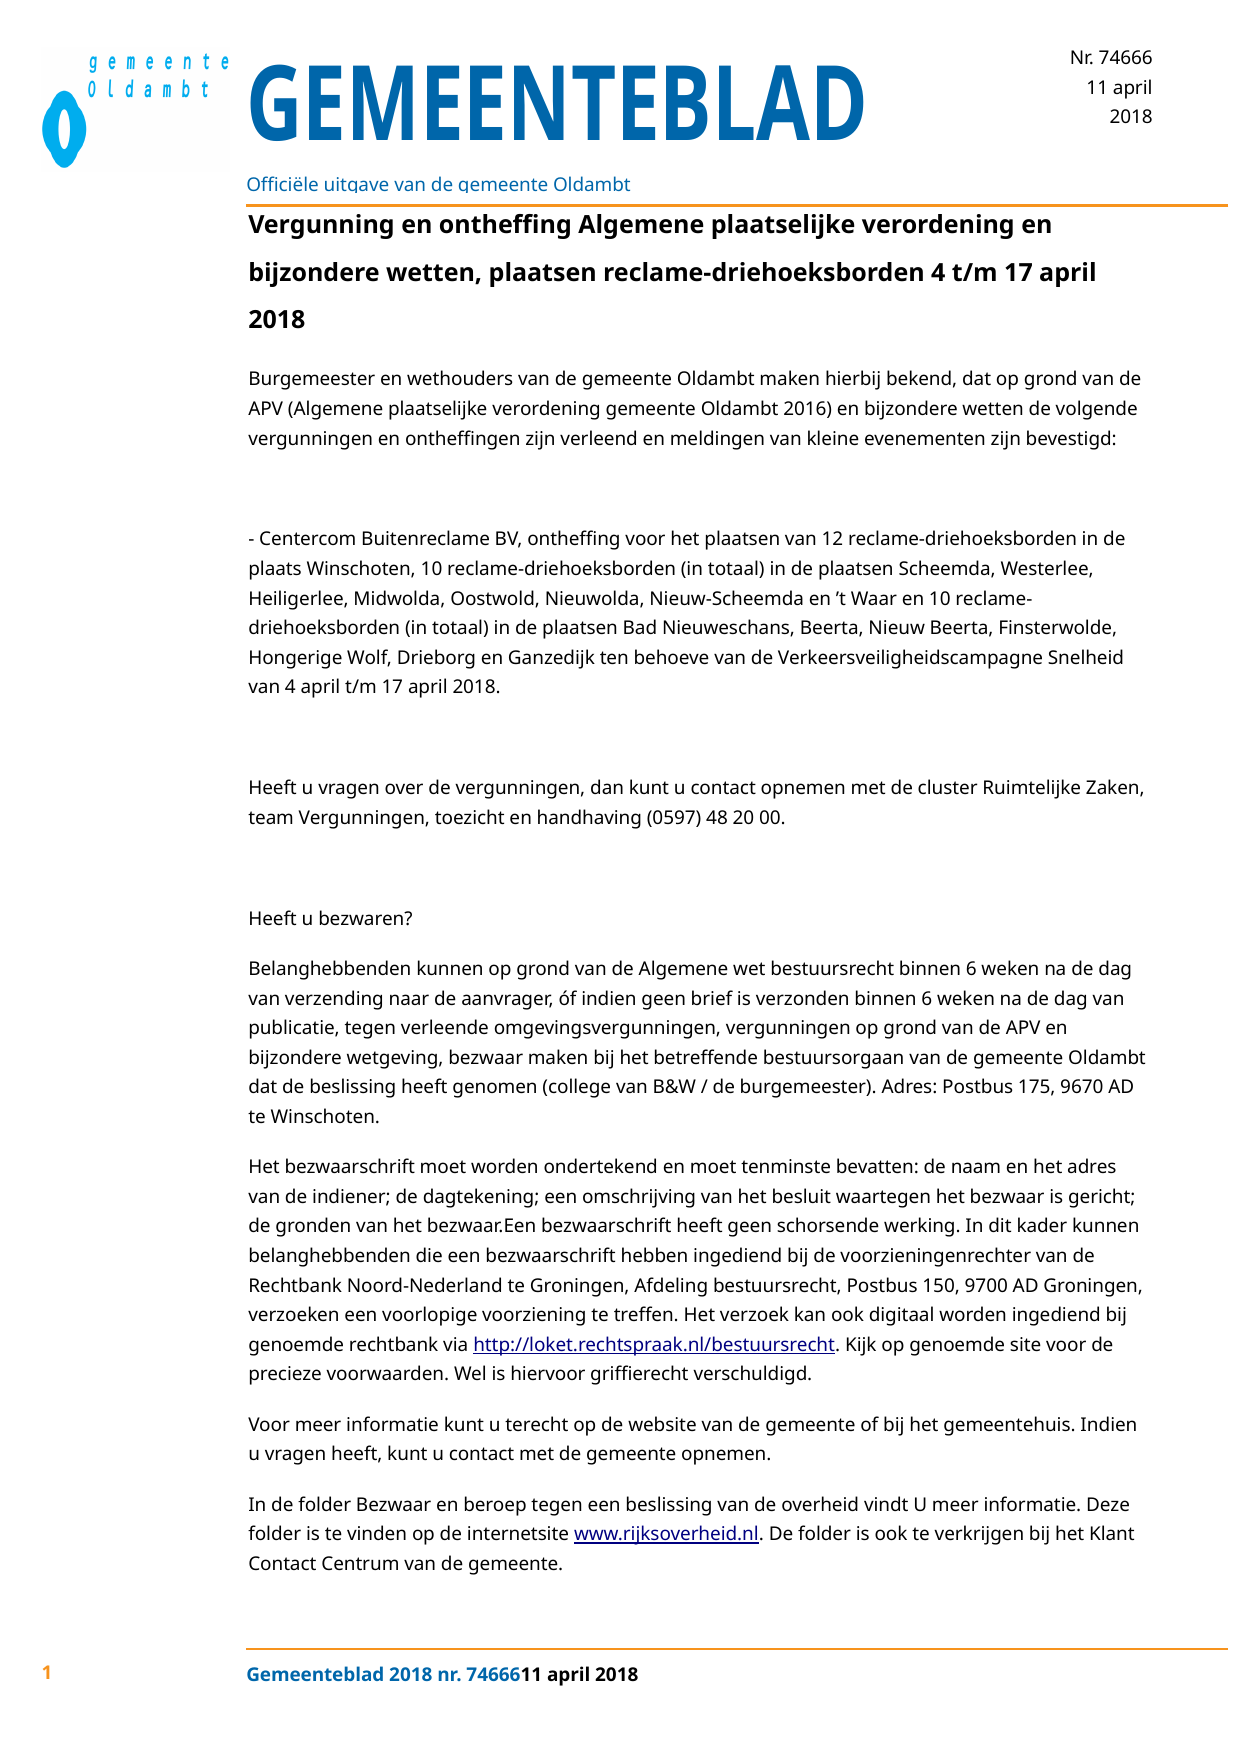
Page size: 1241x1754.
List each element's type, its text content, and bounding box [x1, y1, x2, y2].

text In de folder Bezwaar en beroep tegen een beslissing van de overheid vindt U meer informatie. Deze folder is te vinden op de internetsite www.rijksoverheid.nl. De folder is ook te verkrijgen bij het Klant Contact Centrum van de gemeente. [248, 1491, 1152, 1576]
text Voor meer informatie kunt u terecht op de website van de gemeente of bij het gemeentehuis. Indien u vragen heeft, kunt u contact met de gemeente opnemen. [248, 1411, 1152, 1466]
text Burgemeester en wethouders van de gemeente Oldambt maken hierbij bekend, dat op grond van de APV (Algemene plaatselijke verordening gemeente Oldambt 2016) en bijzondere wetten de volgende vergunningen en ontheffingen zijn verleend en meldingen van kleine evenementen zijn bevestigd: [248, 366, 1152, 450]
text Heeft u vragen over de vergunningen, dan kunt u contact opnemen met de cluster Ruimtelijke Zaken, team Vergunningen, toezicht en handhaving (0597) 48 20 00. [248, 774, 1152, 829]
text Belanghebbenden kunnen op grond van de Algemene wet bestuursrecht binnen 6 weken na de dag van verzending naar de aanvrager, óf indien geen brief is verzonden binnen 6 weken na de dag van publicatie, tegen verleende omgevingsvergunningen, vergunningen op grond van de APV en bijzondere wetgeving, bezwaar maken bij het betreffende bestuursorgaan van de gemeente Oldambt dat de beslissing heeft genomen (college van B&W / de burgemeester). Adres: Postbus 175, 9670 AD te Winschoten. [248, 955, 1152, 1129]
text - Centercom Buitenreclame BV, ontheffing voor het plaatsen van 12 reclame-driehoeksborden in de plaats Winschoten, 10 reclame-driehoeksborden (in totaal) in de plaatsen Scheemda, Westerlee, Heiligerlee, Midwolda, Oostwold, Nieuwolda, Nieuw-Scheemda en ’t Waar en 10 reclame-driehoeksborden (in totaal) in de plaatsen Bad Nieuweschans, Beerta, Nieuw Beerta, Finsterwolde, Hongerige Wolf, Drieborg en Ganzedijk ten behoeve van de Verkeersveiligheidscampagne Snelheid van 4 april t/m 17 april 2018. [248, 526, 1152, 699]
text Heeft u bezwaren? [248, 905, 1152, 930]
text Vergunning en ontheffing Algemene plaatselijke verordening en bijzondere wetten, plaatsen reclame-driehoeksborden 4 t/m 17 april 2018 [248, 207, 1152, 336]
picture [41, 47, 231, 172]
text Het bezwaarschrift moet worden ondertekend en moet tenminste bevatten: de naam en het adres van de indiener; de dagtekening; een omschrijving van het besluit waartegen het bezwaar is gericht; de gronden van het bezwaar.Een bezwaarschrift heeft geen schorsende werking. In dit kader kunnen belanghebbenden die een bezwaarschrift hebben ingediend bij de voorzieningenrechter van de Rechtbank Noord-Nederland te Groningen, Afdeling bestuursrecht, Postbus 150, 9700 AD Groningen, verzoeken een voorlopige voorziening te treffen. Het verzoek kan ook digitaal worden ingediend bij genoemde rechtbank via http://loket.rechtspraak.nl/bestuursrecht. Kijk op genoemde site voor de precieze voorwaarden. Wel is hiervoor griffierecht verschuldigd. [248, 1153, 1152, 1386]
